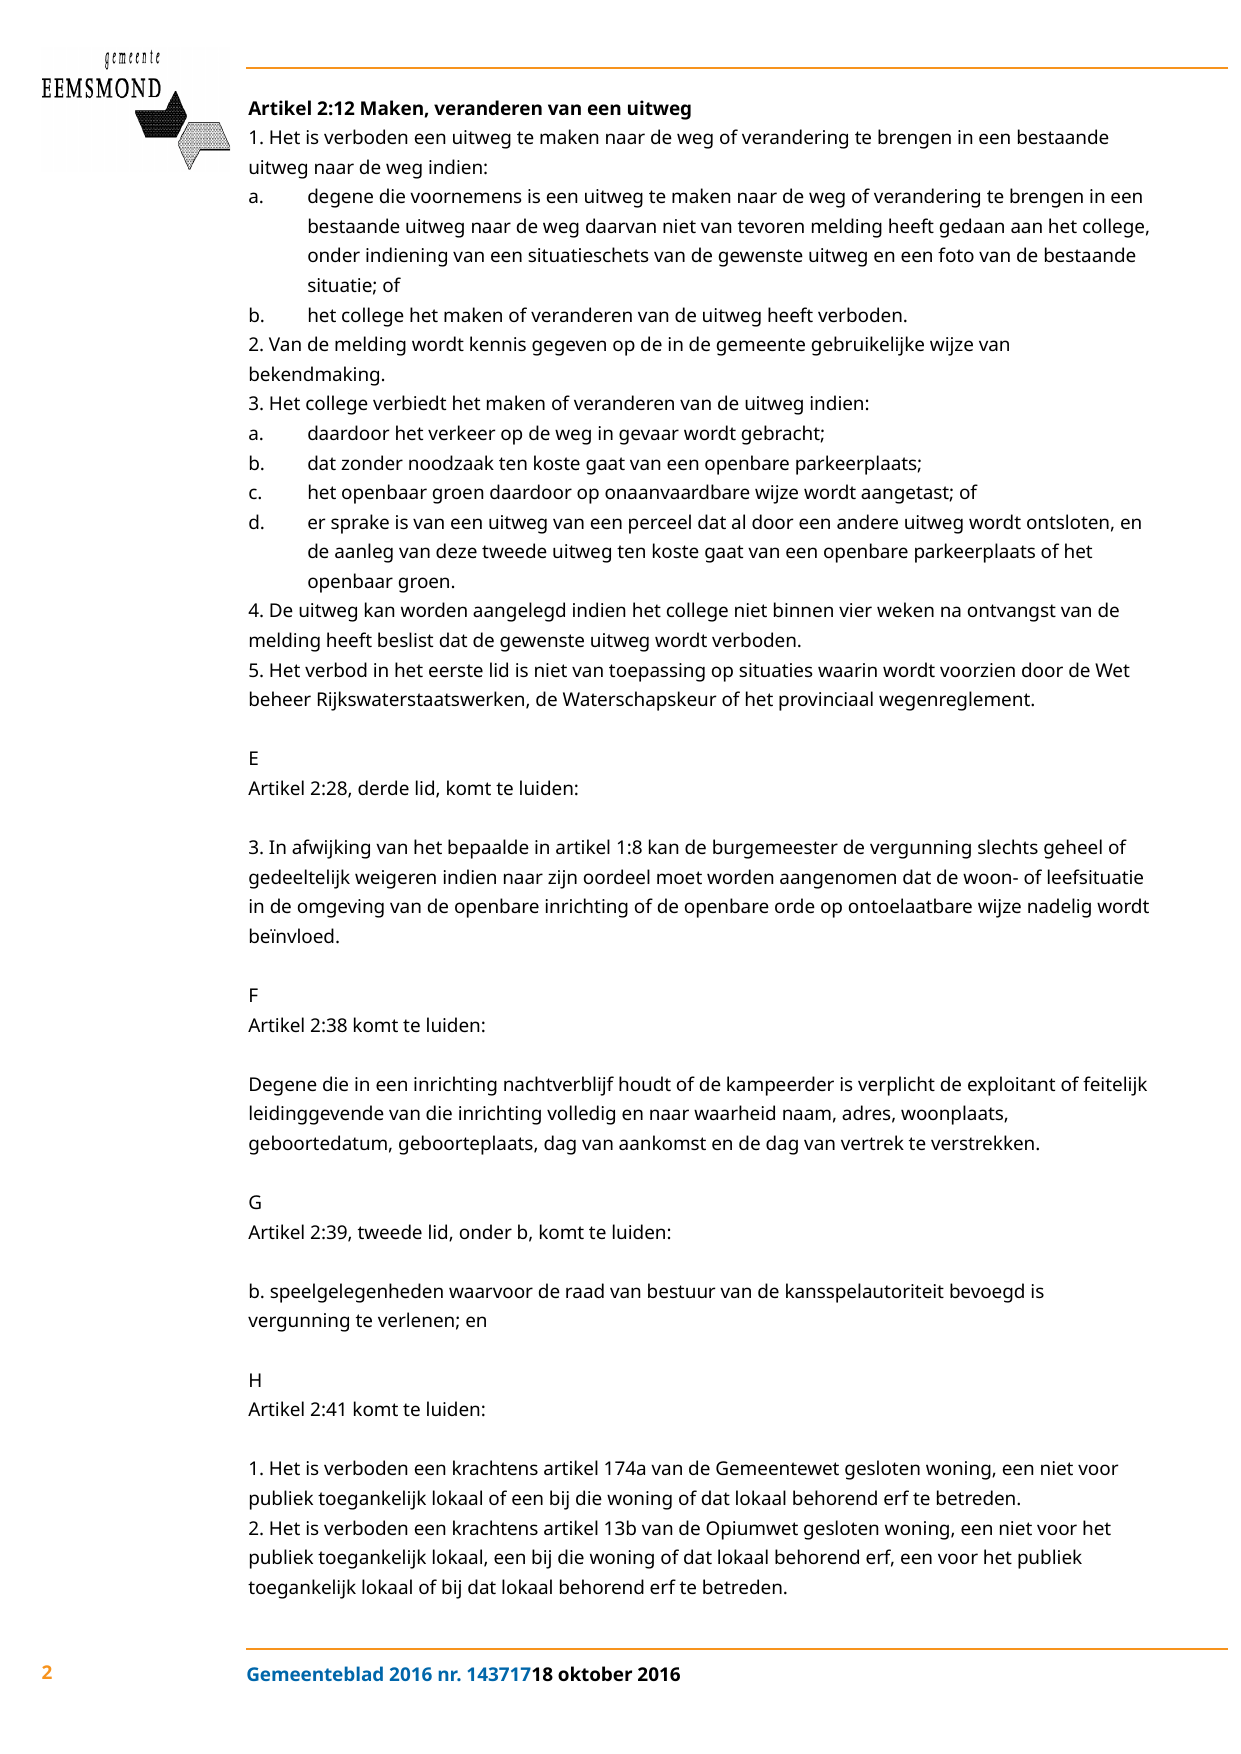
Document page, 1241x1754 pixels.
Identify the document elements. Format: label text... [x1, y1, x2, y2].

list degene die voornemens is een uitweg te maken naar de weg of verandering te brengen in een bestaande uitweg naar de weg daarvan niet van tevoren melding heeft gedaan aan het college, onder indiening van een situatieschets van de gewenste uitweg en een foto van de bestaande situatie; of [248, 183, 1152, 298]
text Artikel 2:39, tweede lid, onder b, komt te luiden: [248, 1219, 1152, 1245]
text E [248, 746, 1152, 771]
text 5. Het verbod in het eerste lid is niet van toepassing op situaties waarin wordt voorzien door de Wet beheer Rijkswaterstaatswerken, de Waterschapskeur of het provinciaal wegenreglement. [248, 657, 1152, 712]
list dat zonder noodzaak ten koste gaat van een openbare parkeerplaats; [248, 450, 1152, 476]
text G [248, 1189, 1152, 1215]
list daardoor het verkeer op de weg in gevaar wordt gebracht; [248, 420, 1152, 446]
text 1. Het is verboden een uitweg te maken naar de weg of verandering te brengen in een bestaande uitweg naar de weg indien: [248, 124, 1152, 180]
list het college het maken of veranderen van de uitweg heeft verboden. [248, 302, 1152, 328]
text H [248, 1367, 1152, 1393]
text 1. Het is verboden een krachtens artikel 174a van de Gemeentewet gesloten woning, een niet voor publiek toegankelijk lokaal of een bij die woning of dat lokaal behorend erf te betreden. [248, 1456, 1152, 1511]
text 2. Van de melding wordt kennis gegeven op de in de gemeente gebruikelijke wijze van bekendmaking. [248, 331, 1152, 387]
text Artikel 2:38 komt te luiden: [248, 1012, 1152, 1038]
text 3. In afwijking van het bepaalde in artikel 1:8 kan de burgemeester de vergunning slechts geheel of gedeeltelijk weigeren indien naar zijn oordeel moet worden aangenomen dat de woon- of leefsituatie in de omgeving van de openbare inrichting of de openbare orde op ontoelaatbare wijze nadelig wordt beïnvloed. [248, 834, 1152, 949]
text Artikel 2:28, derde lid, komt te luiden: [248, 775, 1152, 801]
picture [41, 47, 231, 172]
text Artikel 2:12 Maken, veranderen van een uitweg [248, 95, 1152, 121]
list het openbaar groen daardoor op onaanvaardbare wijze wordt aangetast; of [248, 479, 1152, 505]
text F [248, 982, 1152, 1008]
text Artikel 2:41 komt te luiden: [248, 1396, 1152, 1422]
text Degene die in een inrichting nachtverblijf houdt of de kampeerder is verplicht de exploitant of feitelijk leidinggevende van die inrichting volledig en naar waarheid naam, adres, woonplaats, geboortedatum, geboorteplaats, dag van aankomst en de dag van vertrek te verstrekken. [248, 1071, 1152, 1156]
text 4. De uitweg kan worden aangelegd indien het college niet binnen vier weken na ontvangst van de melding heeft beslist dat de gewenste uitweg wordt verboden. [248, 598, 1152, 653]
list er sprake is van een uitweg van een perceel dat al door een andere uitweg wordt ontsloten, en de aanleg van deze tweede uitweg ten koste gaat van een openbare parkeerplaats of het openbaar groen. [248, 509, 1152, 594]
text 3. Het college verbiedt het maken of veranderen van de uitweg indien: [248, 391, 1152, 416]
text 2. Het is verboden een krachtens artikel 13b van de Opiumwet gesloten woning, een niet voor het publiek toegankelijk lokaal, een bij die woning of dat lokaal behorend erf, een voor het publiek toegankelijk lokaal of bij dat lokaal behorend erf te betreden. [248, 1515, 1152, 1600]
text b. speelgelegenheden waarvoor de raad van bestuur van de kansspelautoriteit bevoegd is vergunning te verlenen; en [248, 1278, 1152, 1333]
